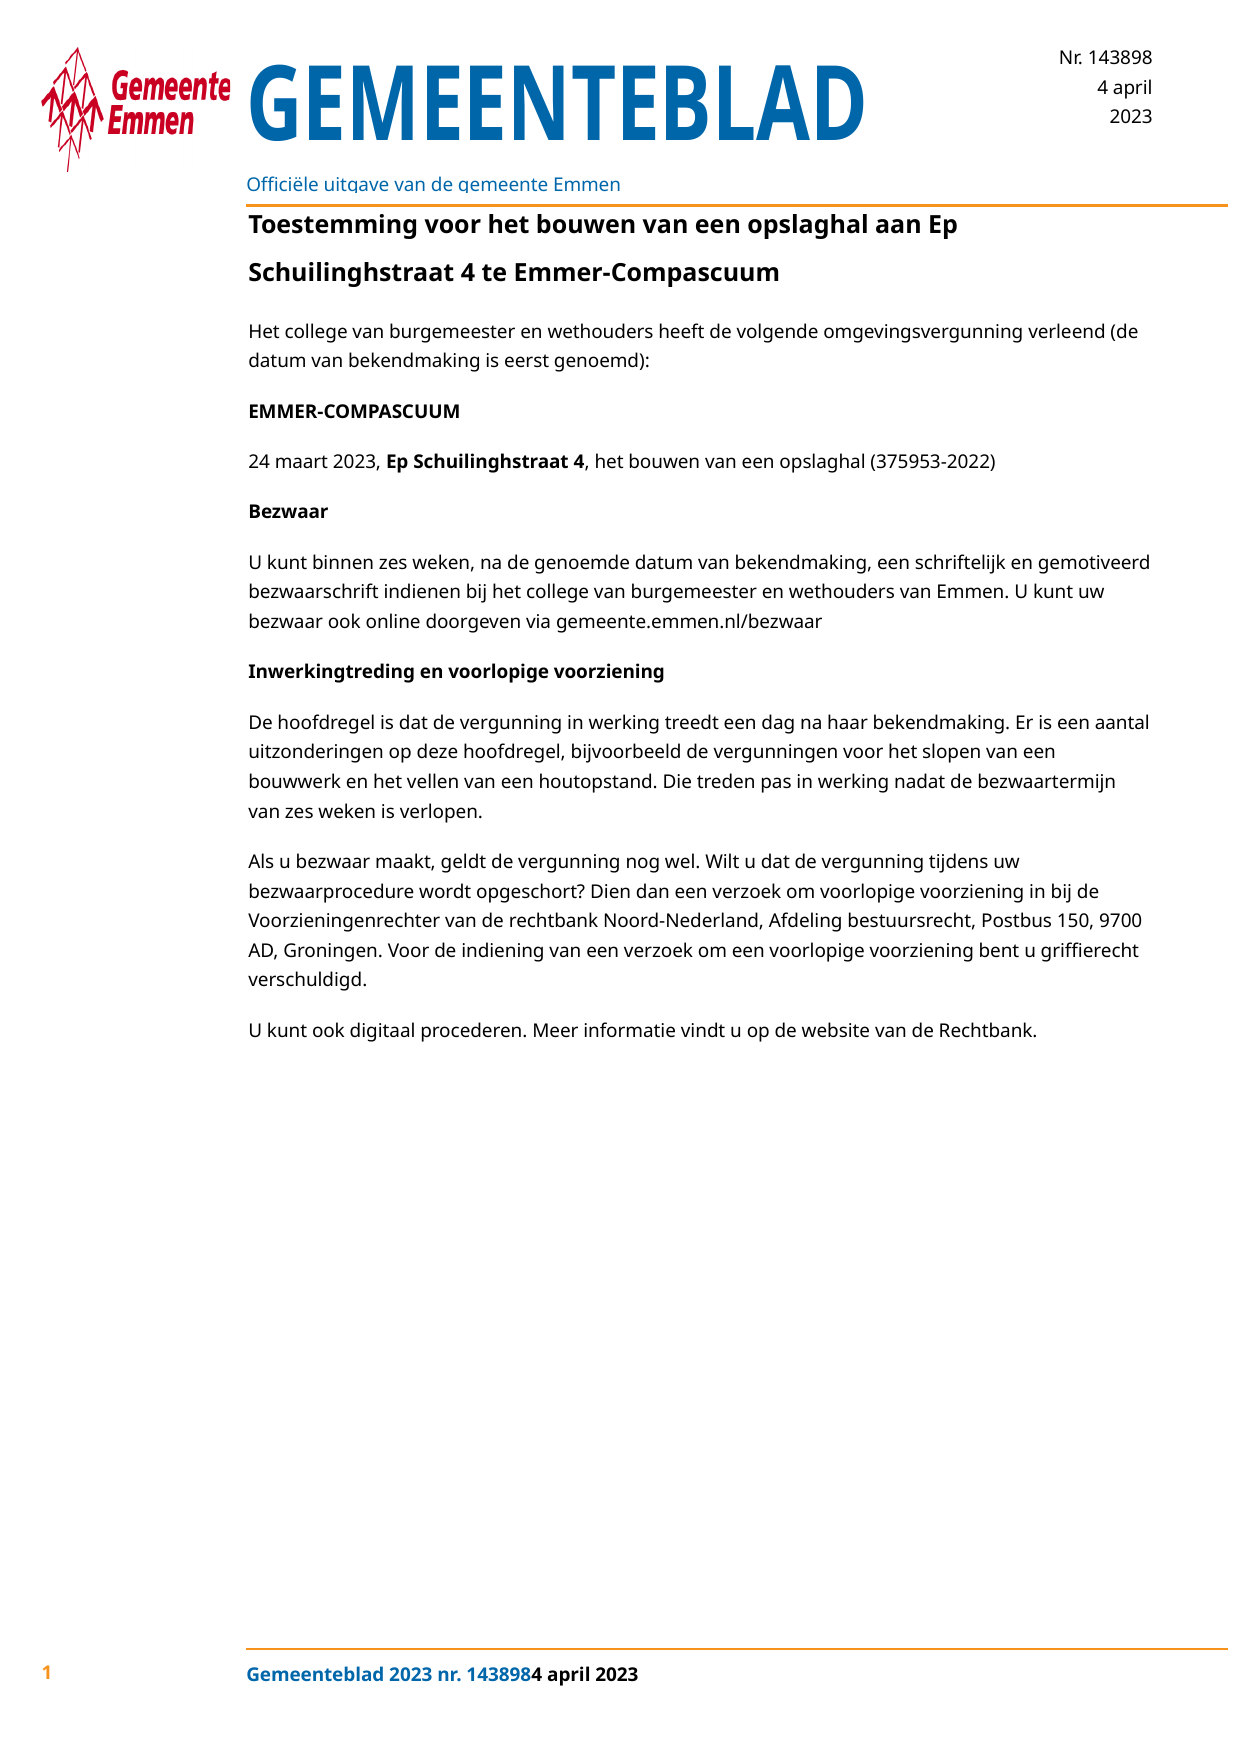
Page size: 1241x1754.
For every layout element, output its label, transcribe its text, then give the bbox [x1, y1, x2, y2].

text 24 maart 2023, Ep Schuilinghstraat 4, het bouwen van een opslaghal (375953-2022) [248, 448, 1152, 474]
text U kunt ook digitaal procederen. Meer informatie vindt u op de website van de Rechtbank. [248, 1017, 1152, 1043]
text Inwerkingtreding en voorlopige voorziening [248, 659, 1152, 684]
text U kunt binnen zes weken, na de genoemde datum van bekendmaking, een schriftelijk en gemotiveerd bezwaarschrift indienen bij het college van burgemeester en wethouders van Emmen. U kunt uw bezwaar ook online doorgeven via gemeente.emmen.nl/bezwaar [248, 549, 1152, 634]
text Toestemming voor het bouwen van een opslaghal aan Ep Schuilinghstraat 4 te Emmer-Compascuum [248, 207, 1152, 288]
text Bezwaar [248, 499, 1152, 524]
text De hoofdregel is dat de vergunning in werking treedt een dag na haar bekendmaking. Er is een aantal uitzonderingen op deze hoofdregel, bijvoorbeeld de vergunningen voor het slopen van een bouwwerk en het vellen van een houtopstand. Die treden pas in werking nadat de bezwaartermijn van zes weken is verlopen. [248, 709, 1152, 824]
text Als u bezwaar maakt, geldt de vergunning nog wel. Wilt u dat de vergunning tijdens uw bezwaarprocedure wordt opgeschort? Dien dan een verzoek om voorlopige voorziening in bij de Voorzieningenrechter van de rechtbank Noord-Nederland, Afdeling bestuursrecht, Postbus 150, 9700 AD, Groningen. Voor de indiening van een verzoek om een voorlopige voorziening bent u griffierecht verschuldigd. [248, 848, 1152, 992]
text EMMER-COMPASCUUM [248, 398, 1152, 424]
picture [41, 47, 231, 172]
text Het college van burgemeester en wethouders heeft de volgende omgevingsvergunning verleend (de datum van bekendmaking is eerst genoemd): [248, 318, 1152, 373]
